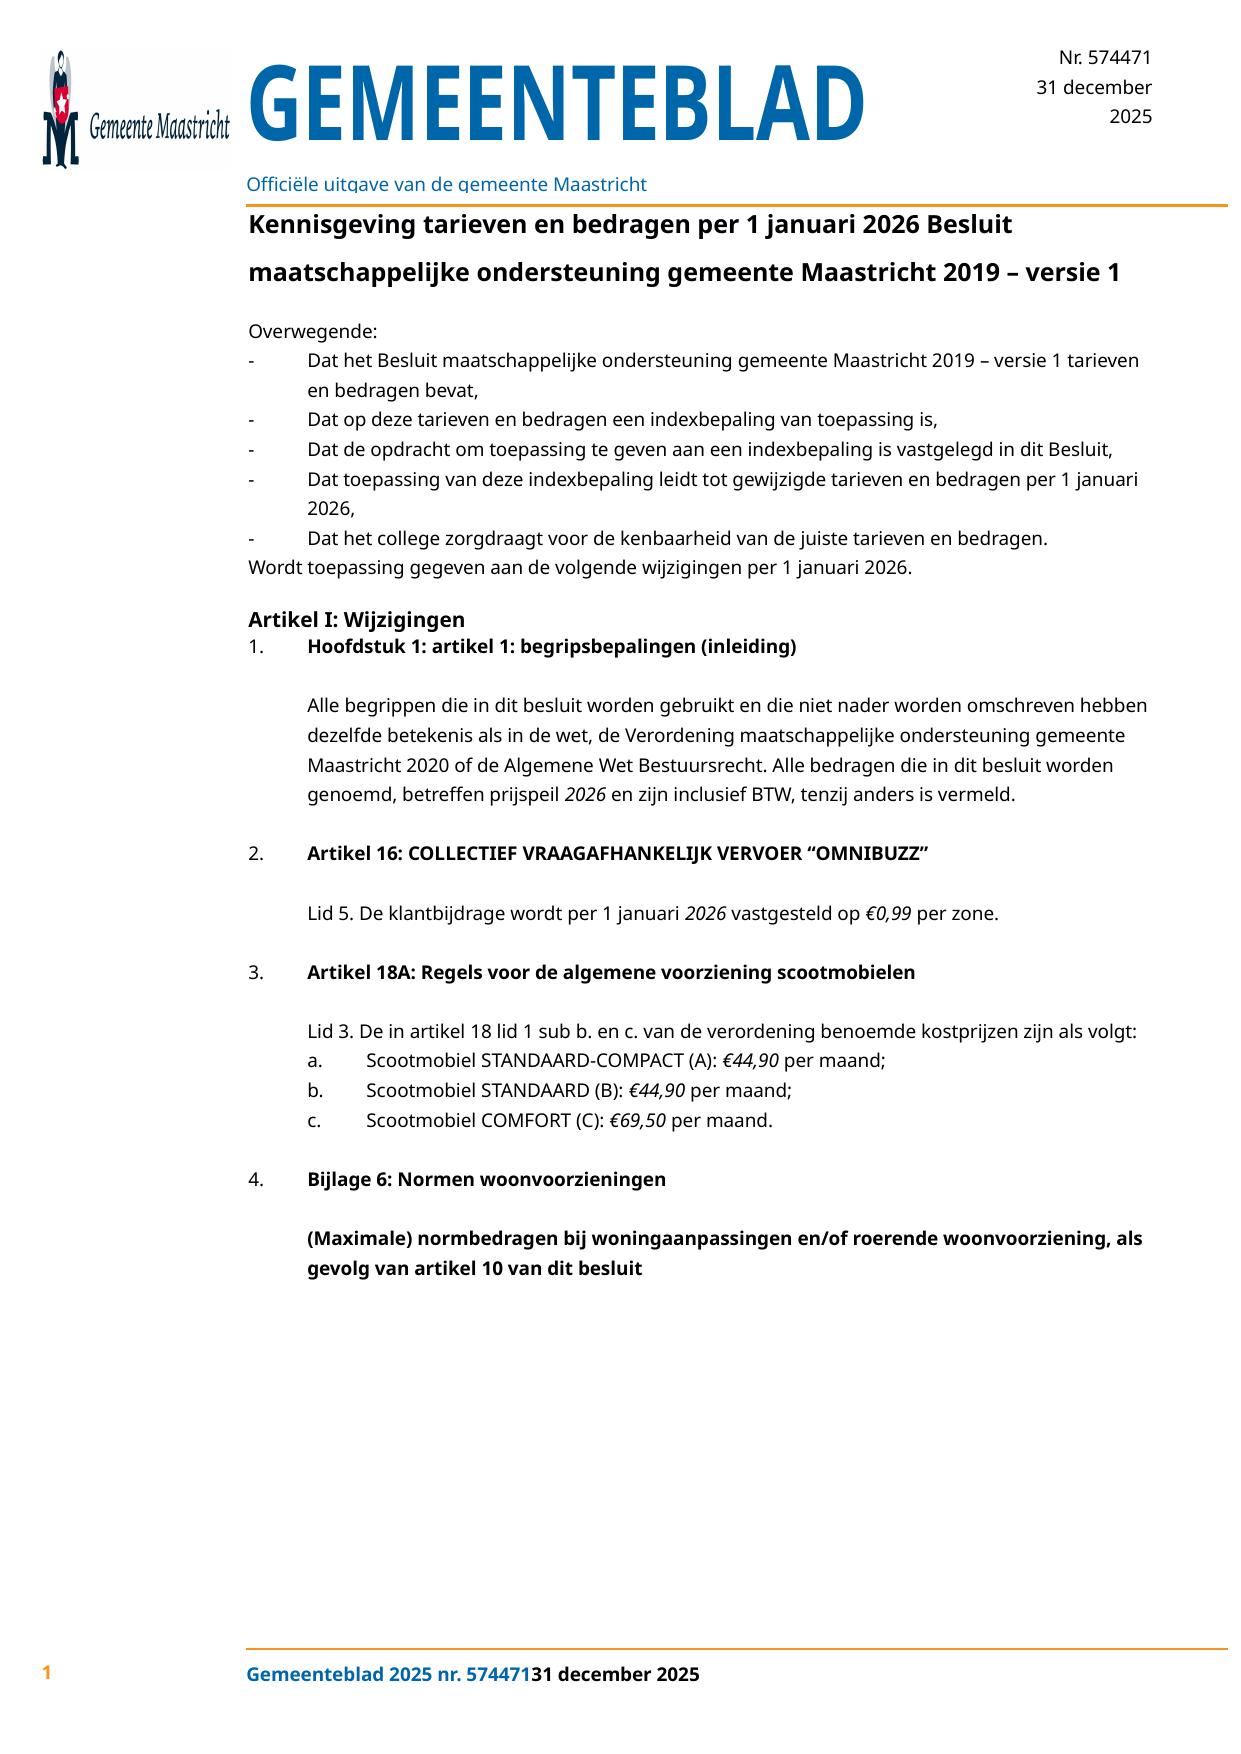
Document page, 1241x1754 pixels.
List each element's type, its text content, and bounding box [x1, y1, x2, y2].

list Artikel 18A: Regels voor de algemene voorziening scootmobielen [248, 959, 1152, 984]
text Wordt toepassing gegeven aan de volgende wijzigingen per 1 januari 2026. [248, 554, 1152, 580]
list Scootmobiel STANDAARD (B): €44,90 per maand; [307, 1077, 1152, 1103]
text Overwegende: [248, 318, 1152, 344]
list Scootmobiel COMFORT (C): €69,50 per maand. [307, 1107, 1152, 1132]
list Scootmobiel STANDAARD-COMPACT (A): €44,90 per maand; [307, 1048, 1152, 1073]
list Lid 5. De klantbijdrage wordt per 1 januari 2026 vastgesteld op €0,99 per zone. [248, 900, 1152, 925]
picture [41, 47, 231, 172]
list Alle begrippen die in dit besluit worden gebruikt en die niet nader worden omschreven hebben dezelfde betekenis als in de wet, de Verordening maatschappelijke ondersteuning gemeente Maastricht 2020 of de Algemene Wet Bestuursrecht. Alle bedragen die in dit besluit worden genoemd, betreffen prijspeil 2026 en zijn inclusief BTW, tenzij anders is vermeld. [248, 693, 1152, 807]
list Dat toepassing van deze indexbepaling leidt tot gewijzigde tarieven en bedragen per 1 januari 2026, [248, 466, 1152, 521]
list Dat het Besluit maatschappelijke ondersteuning gemeente Maastricht 2019 – versie 1 tarieven en bedragen bevat, [248, 347, 1152, 403]
list Artikel 16: COLLECTIEF VRAAGAFHANKELIJK VERVOER “OMNIBUZZ” [248, 841, 1152, 866]
list Lid 3. De in artikel 18 lid 1 sub b. en c. van de verordening benoemde kostprijzen zijn als volgt: [248, 1018, 1152, 1044]
list Bijlage 6: Normen woonvoorzieningen [248, 1166, 1152, 1192]
list (Maximale) normbedragen bij woningaanpassingen en/of roerende woonvoorziening, als gevolg van artikel 10 van dit besluit [248, 1225, 1152, 1280]
list Dat het college zorgdraagt voor de kenbaarheid van de juiste tarieven en bedragen. [248, 525, 1152, 551]
text Artikel I: Wijzigingen [248, 605, 1152, 633]
list Dat op deze tarieven en bedragen een indexbepaling van toepassing is, [248, 407, 1152, 432]
list Hoofdstuk 1: artikel 1: begripsbepalingen (inleiding) [248, 633, 1152, 659]
text Kennisgeving tarieven en bedragen per 1 januari 2026 Besluit maatschappelijke ondersteuning gemeente Maastricht 2019 – versie 1 [248, 207, 1152, 288]
list Dat de opdracht om toepassing te geven aan een indexbepaling is vastgelegd in dit Besluit, [248, 436, 1152, 462]
